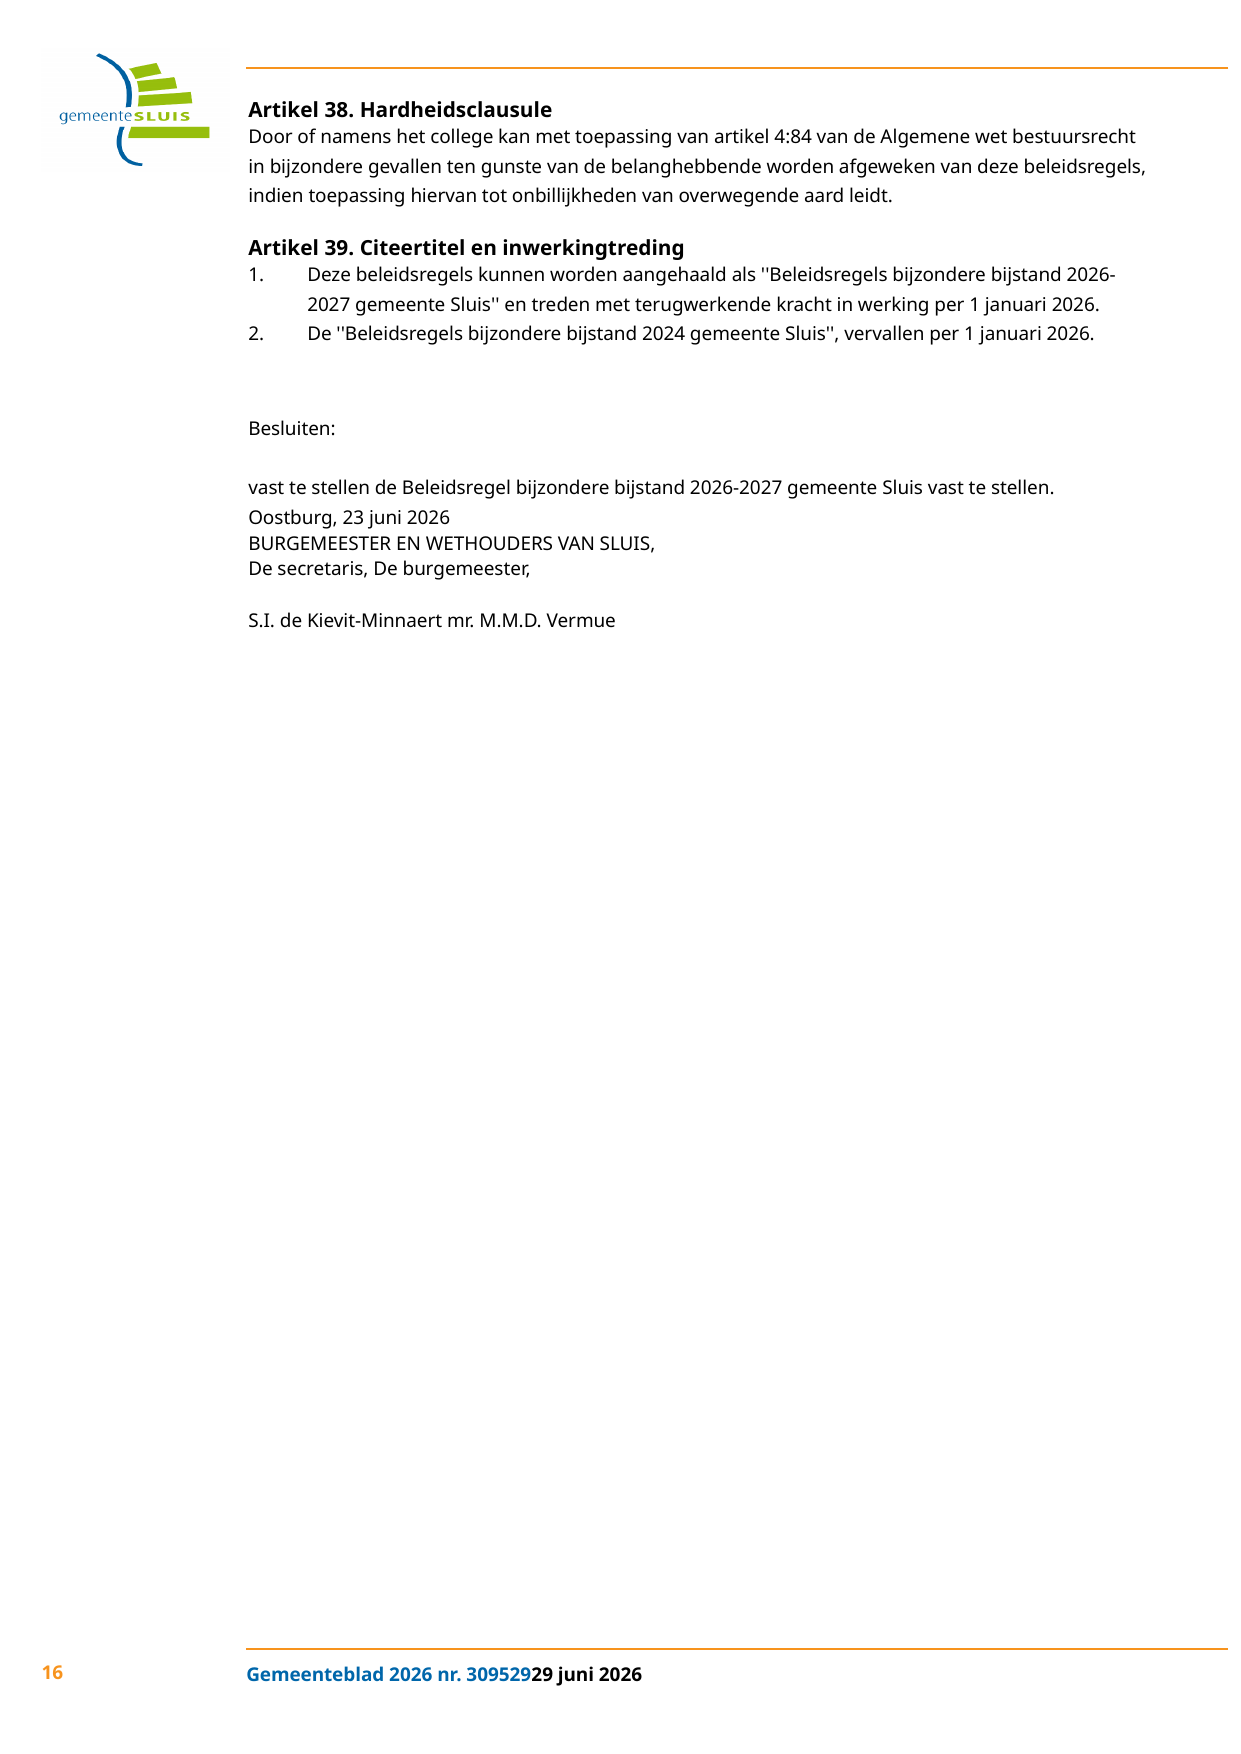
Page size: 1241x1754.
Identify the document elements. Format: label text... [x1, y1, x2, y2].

text Door of namens het college kan met toepassing van artikel 4:84 van de Algemene wet bestuursrecht in bijzondere gevallen ten gunste van de belanghebbende worden afgeweken van deze beleidsregels, indien toepassing hiervan tot onbillijkheden van overwegende aard leidt. [248, 123, 1152, 208]
picture [41, 47, 231, 172]
text S.I. de Kievit-Minnaert mr. M.M.D. Vermue [248, 607, 1152, 633]
text vast te stellen de Beleidsregel bijzondere bijstand 2026-2027 gemeente Sluis vast te stellen. [248, 474, 1152, 500]
text Artikel 38. Hardheidsclausule [248, 95, 1152, 123]
text De secretaris, De burgemeester, [248, 556, 1152, 581]
text Artikel 39. Citeertitel en inwerkingtreding [248, 233, 1152, 261]
text Oostburg, 23 juni 2026 [248, 504, 1152, 530]
text Besluiten: [248, 415, 1152, 441]
list De ''Beleidsregels bijzondere bijstand 2024 gemeente Sluis'', vervallen per 1 januari 2026. [248, 320, 1152, 346]
text BURGEMEESTER EN WETHOUDERS VAN SLUIS, [248, 530, 1152, 556]
list Deze beleidsregels kunnen worden aangehaald als ''Beleidsregels bijzondere bijstand 2026-2027 gemeente Sluis'' en treden met terugwerkende kracht in werking per 1 januari 2026. [248, 261, 1152, 317]
